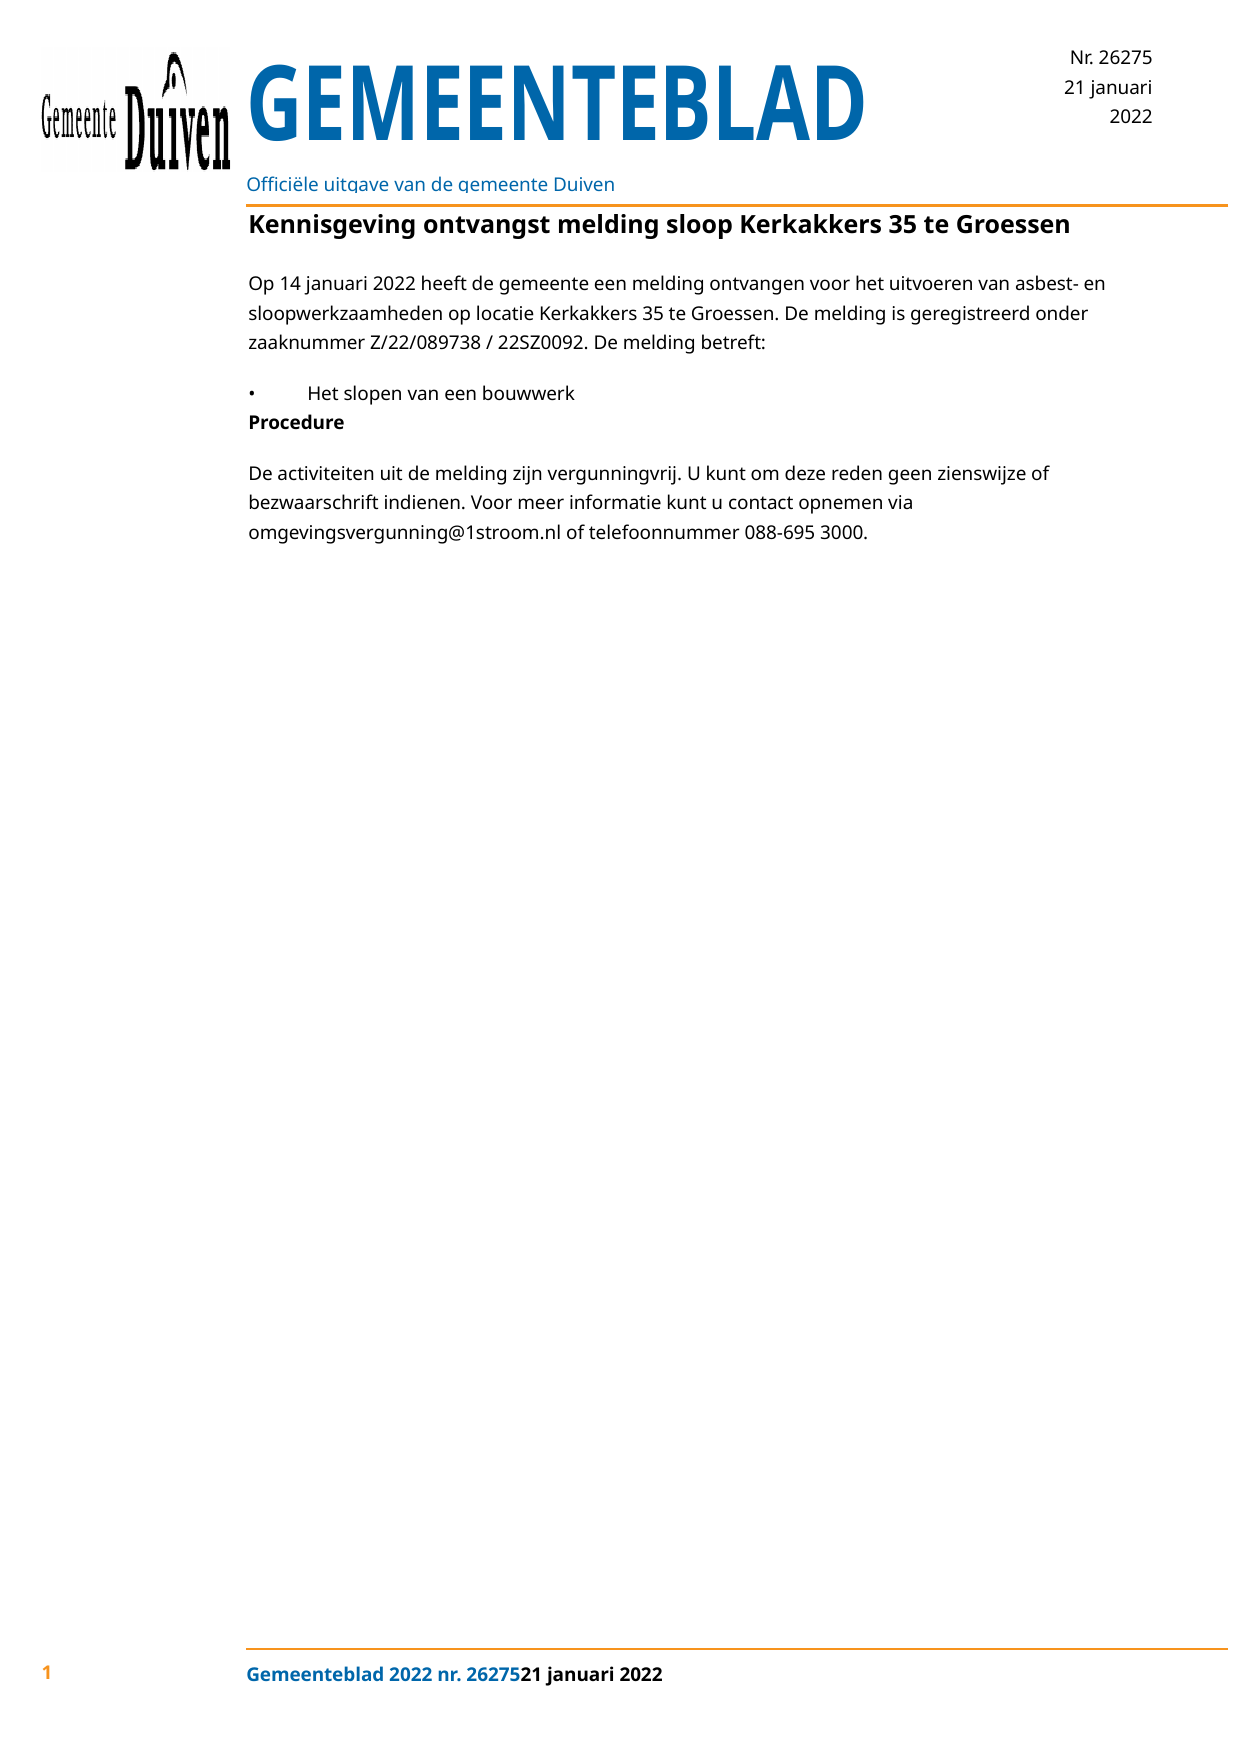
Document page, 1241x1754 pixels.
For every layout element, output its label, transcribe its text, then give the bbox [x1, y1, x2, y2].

picture [41, 47, 231, 172]
text Op 14 januari 2022 heeft de gemeente een melding ontvangen voor het uitvoeren van asbest- en sloopwerkzaamheden op locatie Kerkakkers 35 te Groessen. De melding is geregistreerd onder zaaknummer Z/22/089738 / 22SZ0092. De melding betreft: [248, 270, 1152, 355]
text De activiteiten uit de melding zijn vergunningvrij. U kunt om deze reden geen zienswijze of bezwaarschrift indienen. Voor meer informatie kunt u contact opnemen via omgevingsvergunning@1stroom.nl of telefoonnummer 088-695 3000. [248, 460, 1152, 545]
text Procedure [248, 409, 1152, 435]
text Kennisgeving ontvangst melding sloop Kerkakkers 35 te Groessen [248, 207, 1152, 241]
list Het slopen van een bouwwerk [248, 380, 1152, 406]
